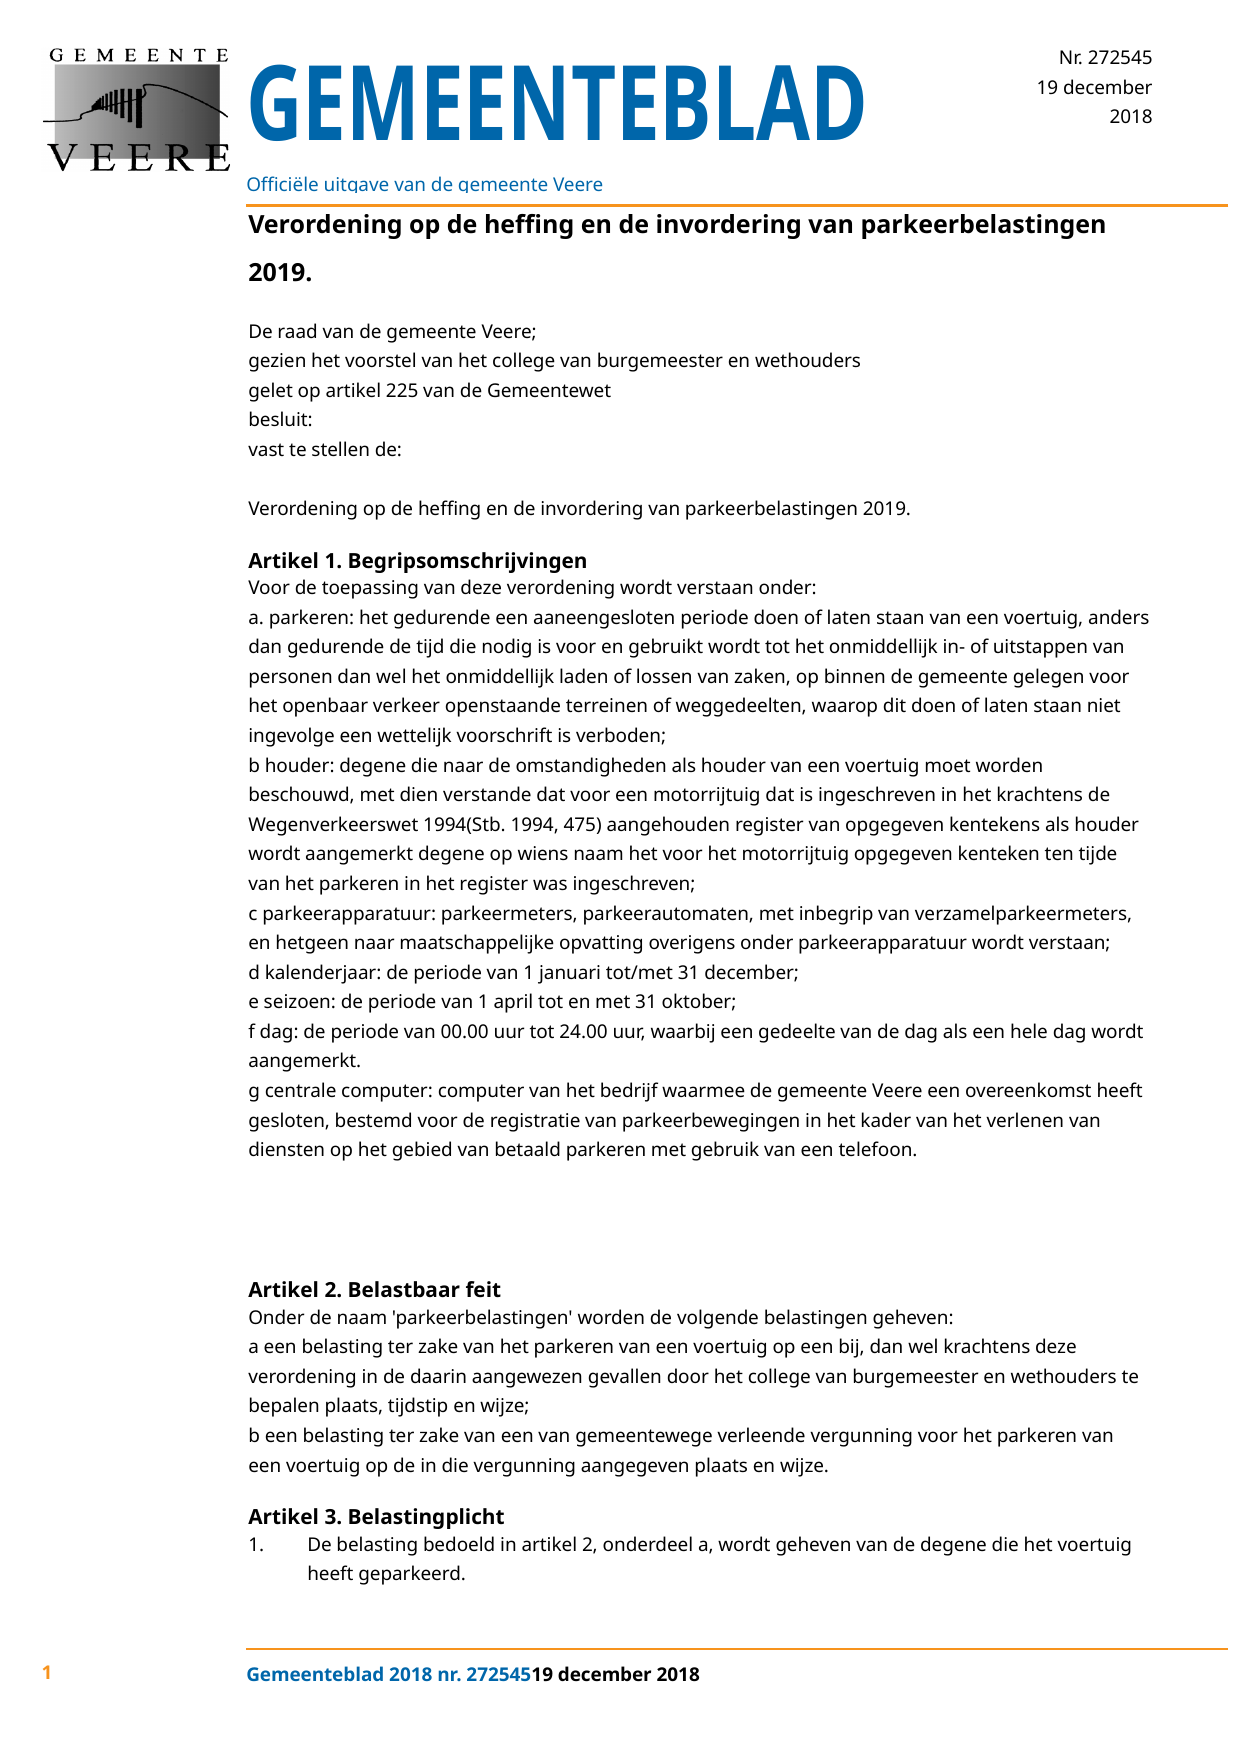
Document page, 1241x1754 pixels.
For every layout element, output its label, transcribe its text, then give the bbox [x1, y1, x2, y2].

list De belasting bedoeld in artikel 2, onderdeel a, wordt geheven van de degene die het voertuig heeft geparkeerd. [248, 1531, 1152, 1586]
picture [41, 47, 231, 172]
text a een belasting ter zake van het parkeren van een voertuig op een bij, dan wel krachtens deze verordening in de daarin aangewezen gevallen door het college van burgemeester en wethouders te bepalen plaats, tijdstip en wijze; [248, 1333, 1152, 1418]
text Artikel 1. Begripsomschrijvingen [248, 546, 1152, 574]
text a. parkeren: het gedurende een aaneengesloten periode doen of laten staan van een voertuig, anders dan gedurende de tijd die nodig is voor en gebruikt wordt tot het onmiddellijk in- of uitstappen van personen dan wel het onmiddellijk laden of lossen van zaken, op binnen de gemeente gelegen voor het openbaar verkeer openstaande terreinen of weggedeelten, waarop dit doen of laten staan niet ingevolge een wettelijk voorschrift is verboden; [248, 604, 1152, 748]
text b houder: degene die naar de omstandigheden als houder van een voertuig moet worden beschouwd, met dien verstande dat voor een motorrijtuig dat is ingeschreven in het krachtens de Wegenverkeerswet 1994(Stb. 1994, 475) aangehouden register van opgegeven kentekens als houder wordt aangemerkt degene op wiens naam het voor het motorrijtuig opgegeven kenteken ten tijde van het parkeren in het register was ingeschreven; [248, 752, 1152, 896]
text b een belasting ter zake van een van gemeentewege verleende vergunning voor het parkeren van een voertuig op de in die vergunning aangegeven plaats en wijze. [248, 1422, 1152, 1478]
text vast te stellen de: [248, 436, 1152, 462]
text gezien het voorstel van het college van burgemeester en wethouders [248, 347, 1152, 373]
text Artikel 3. Belastingplicht [248, 1502, 1152, 1531]
text g centrale computer: computer van het bedrijf waarmee de gemeente Veere een overeenkomst heeft gesloten, bestemd voor de registratie van parkeerbewegingen in het kader van het verlenen van diensten op het gebied van betaald parkeren met gebruik van een telefoon. [248, 1077, 1152, 1162]
text Onder de naam 'parkeerbelastingen' worden de volgende belastingen geheven: [248, 1304, 1152, 1330]
text e seizoen: de periode van 1 april tot en met 31 oktober; [248, 988, 1152, 1014]
text Verordening op de heffing en de invordering van parkeerbelastingen 2019. [248, 495, 1152, 521]
text f dag: de periode van 00.00 uur tot 24.00 uur, waarbij een gedeelte van de dag als een hele dag wordt aangemerkt. [248, 1018, 1152, 1073]
text Voor de toepassing van deze verordening wordt verstaan onder: [248, 574, 1152, 600]
text De raad van de gemeente Veere; [248, 318, 1152, 344]
text Verordening op de heffing en de invordering van parkeerbelastingen 2019. [248, 207, 1152, 288]
text besluit: [248, 407, 1152, 432]
text Artikel 2. Belastbaar feit [248, 1276, 1152, 1304]
text gelet op artikel 225 van de Gemeentewet [248, 377, 1152, 403]
text c parkeerapparatuur: parkeermeters, parkeerautomaten, met inbegrip van verzamelparkeermeters, en hetgeen naar maatschappelijke opvatting overigens onder parkeerapparatuur wordt verstaan; [248, 900, 1152, 955]
text d kalenderjaar: de periode van 1 januari tot/met 31 december; [248, 959, 1152, 984]
